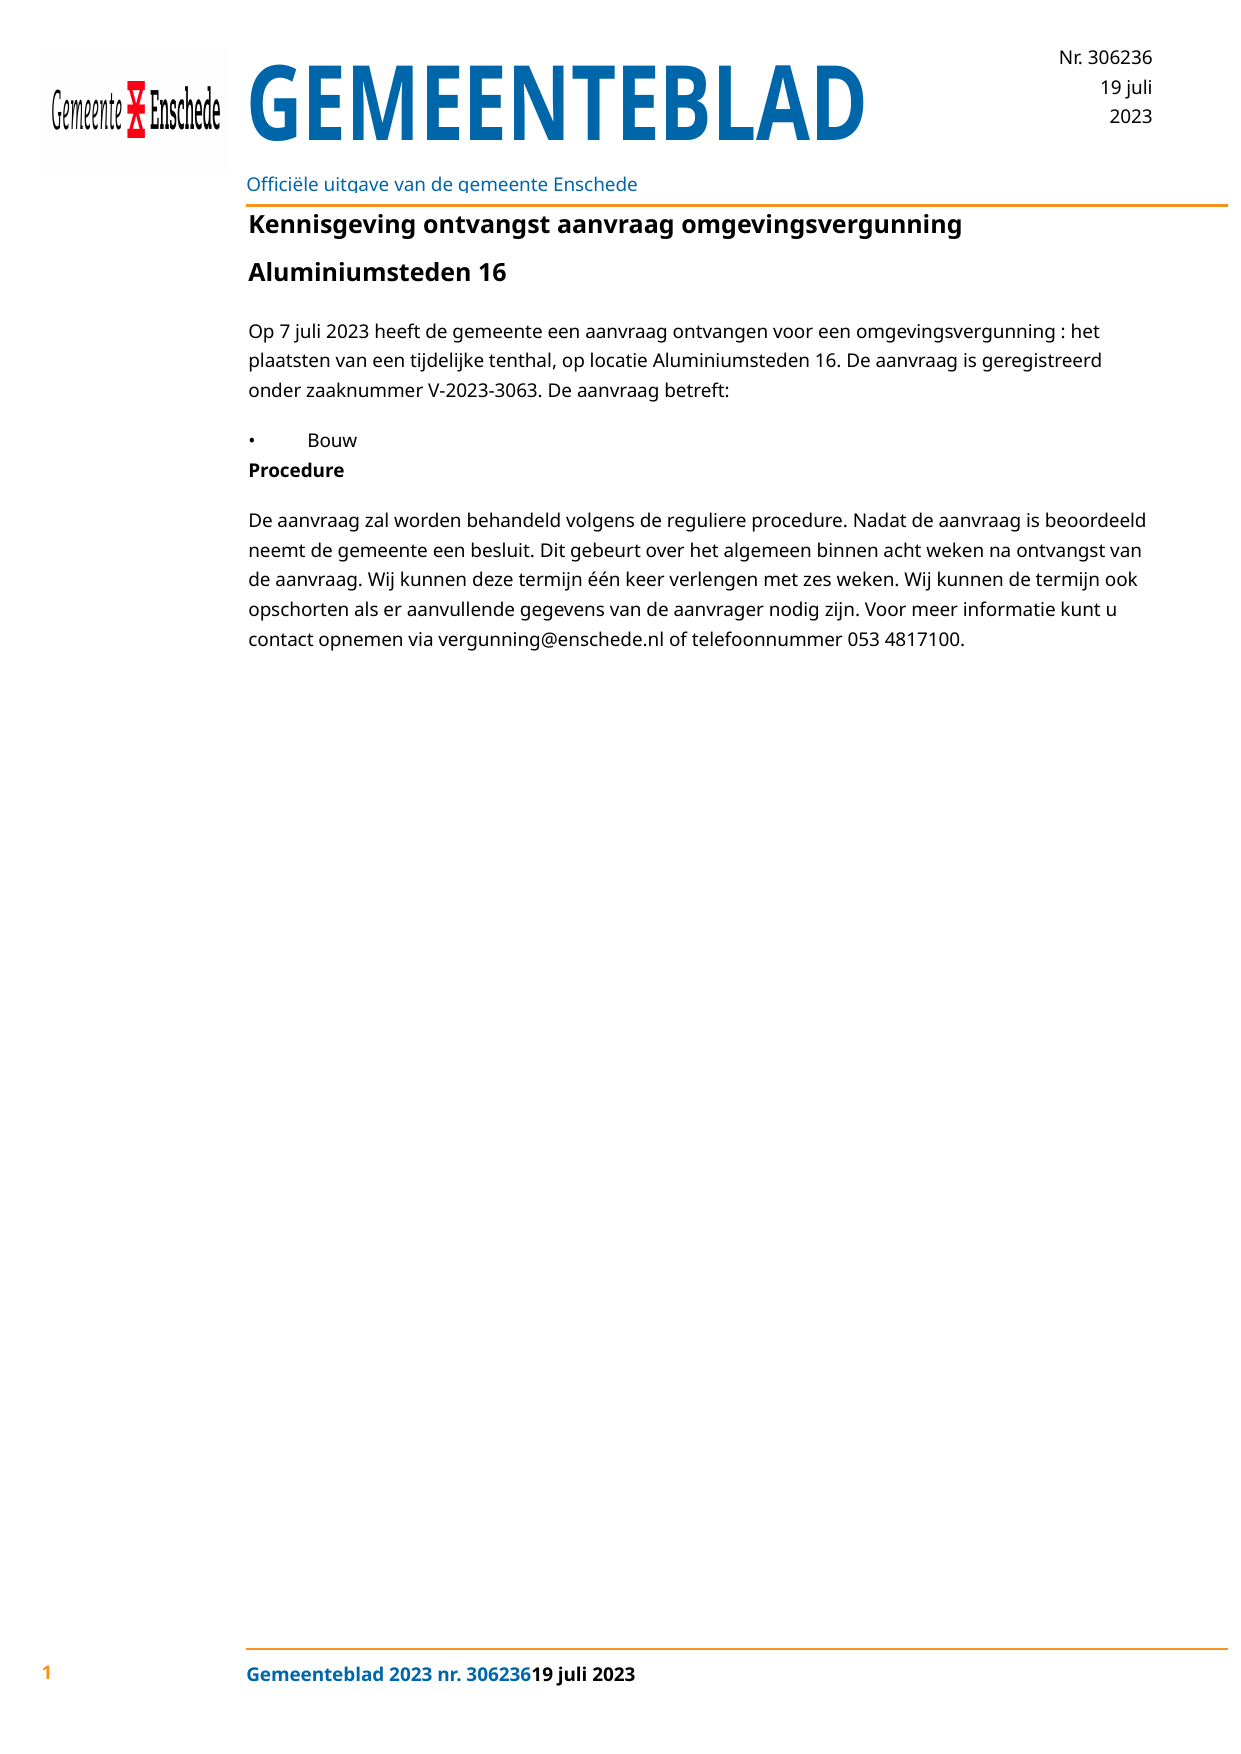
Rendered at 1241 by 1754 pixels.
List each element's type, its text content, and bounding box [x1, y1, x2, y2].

picture [41, 47, 231, 172]
text De aanvraag zal worden behandeld volgens de reguliere procedure. Nadat de aanvraag is beoordeeld neemt de gemeente een besluit. Dit gebeurt over het algemeen binnen acht weken na ontvangst van de aanvraag. Wij kunnen deze termijn één keer verlengen met zes weken. Wij kunnen de termijn ook opschorten als er aanvullende gegevens van de aanvrager nodig zijn. Voor meer informatie kunt u contact opnemen via vergunning@enschede.nl of telefoonnummer 053 4817100. [248, 507, 1152, 652]
text Op 7 juli 2023 heeft de gemeente een aanvraag ontvangen voor een omgevingsvergunning : het plaatsten van een tijdelijke tenthal, op locatie Aluminiumsteden 16. De aanvraag is geregistreerd onder zaaknummer V-2023-3063. De aanvraag betreft: [248, 318, 1152, 403]
text Kennisgeving ontvangst aanvraag omgevingsvergunning Aluminiumsteden 16 [248, 207, 1152, 288]
list Bouw [248, 427, 1152, 453]
text Procedure [248, 457, 1152, 483]
